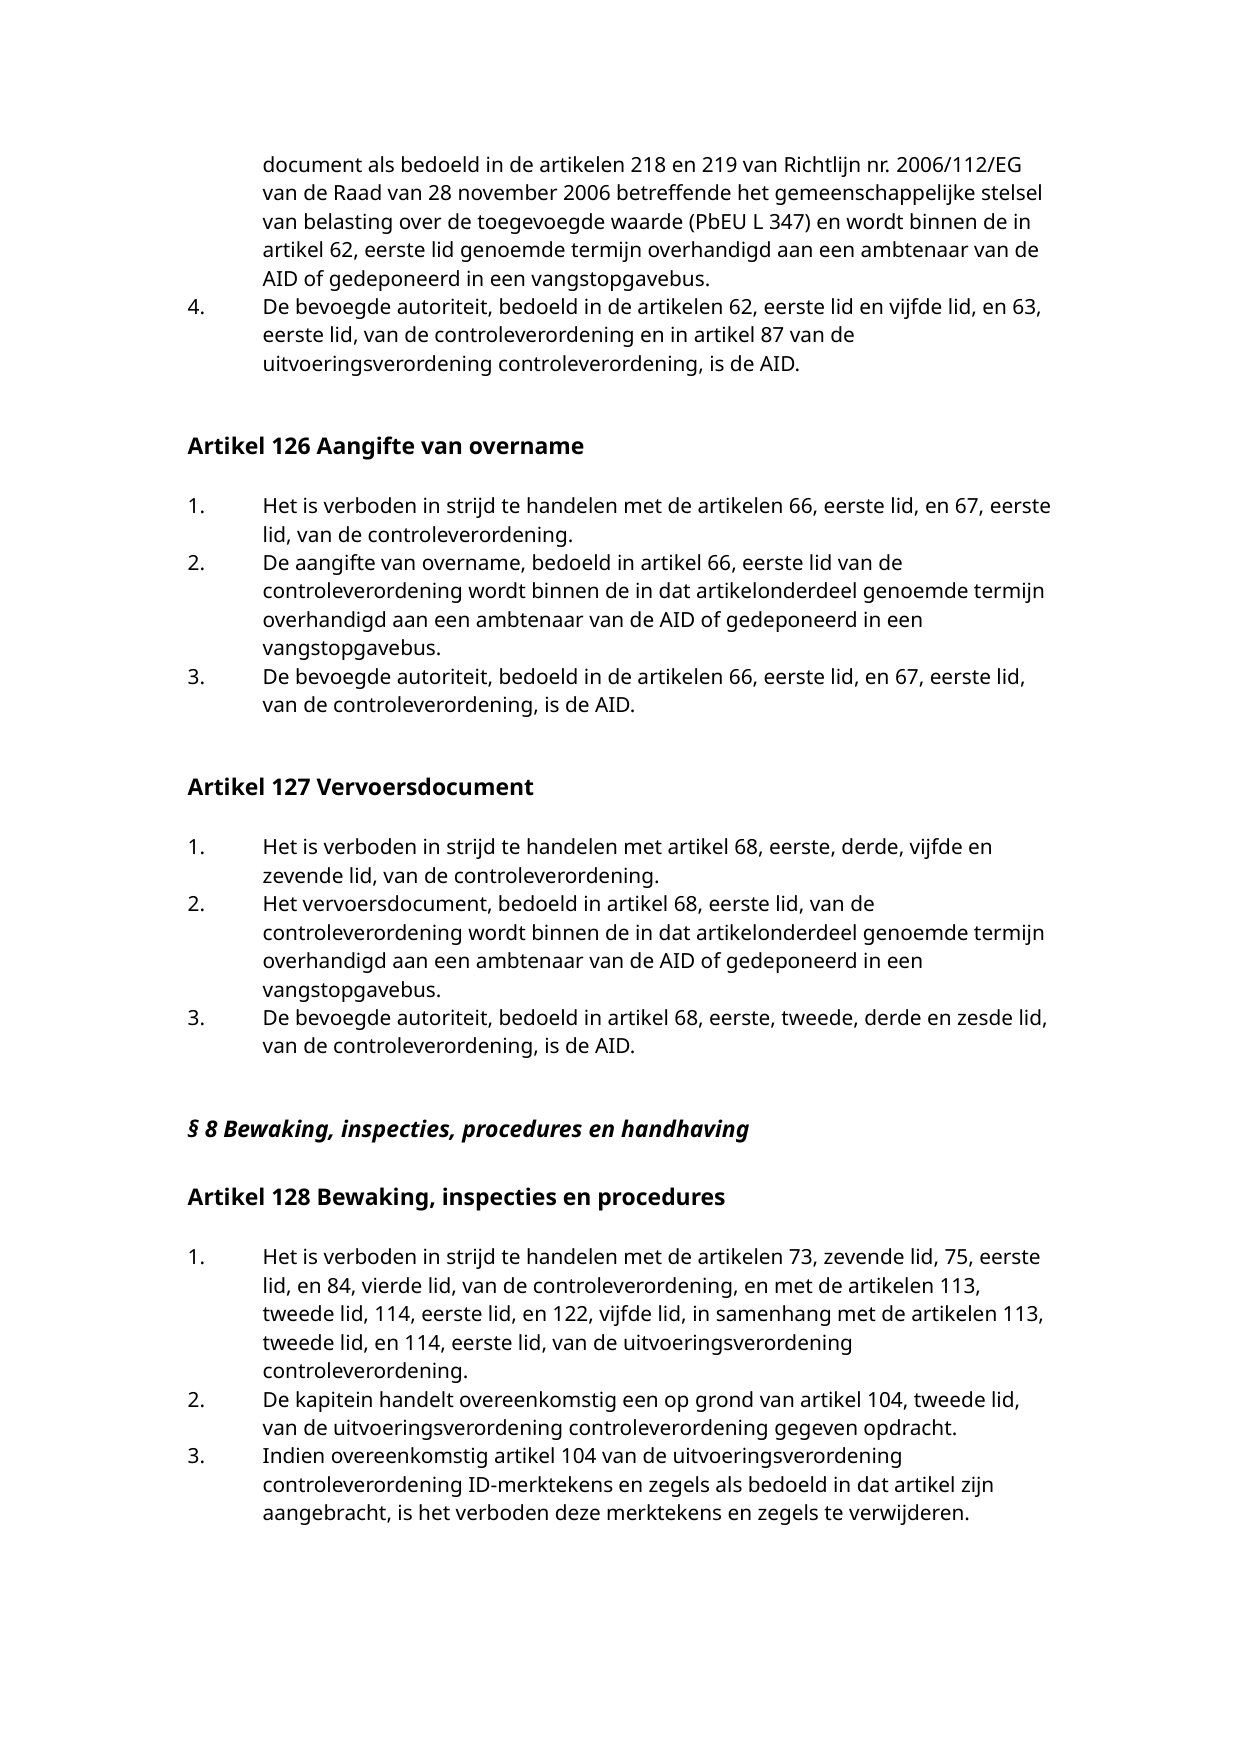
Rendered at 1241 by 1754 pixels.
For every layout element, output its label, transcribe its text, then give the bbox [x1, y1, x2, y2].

subtitle Artikel 128 Bewaking, inspecties en procedures [187, 1181, 1053, 1212]
list De bevoegde autoriteit, bedoeld in de artikelen 66, eerste lid, en 67, eerste lid, van de controleverordening, is de AID. [187, 662, 1053, 719]
list document als bedoeld in de artikelen 218 en 219 van Richtlijn nr. 2006/112/EG van de Raad van 28 november 2006 betreffende het gemeenschappelijke stelsel van belasting over de toegevoegde waarde (PbEU L 347) en wordt binnen de in artikel 62, eerste lid genoemde termijn overhandigd aan een ambtenaar van de AID of gedeponeerd in een vangstopgavebus. [187, 150, 1053, 292]
list Het is verboden in strijd te handelen met de artikelen 73, zevende lid, 75, eerste lid, en 84, vierde lid, van de controleverordening, en met de artikelen 113, tweede lid, 114, eerste lid, en 122, vijfde lid, in samenhang met de artikelen 113, tweede lid, en 114, eerste lid, van de uitvoeringsverordening controleverordening. [187, 1242, 1053, 1385]
list De bevoegde autoriteit, bedoeld in de artikelen 62, eerste lid en vijfde lid, en 63, eerste lid, van de controleverordening en in artikel 87 van de uitvoeringsverordening controleverordening, is de AID. [187, 292, 1053, 377]
list De bevoegde autoriteit, bedoeld in artikel 68, eerste, tweede, derde en zesde lid, van de controleverordening, is de AID. [187, 1003, 1053, 1060]
subtitle § 8 Bewaking, inspecties, procedures en handhaving [187, 1112, 1053, 1144]
subtitle Artikel 127 Vervoersdocument [187, 771, 1053, 802]
list Het vervoersdocument, bedoeld in artikel 68, eerste lid, van de controleverordening wordt binnen de in dat artikelonderdeel genoemde termijn overhandigd aan een ambtenaar van de AID of gedeponeerd in een vangstopgavebus. [187, 889, 1053, 1003]
list Het is verboden in strijd te handelen met de artikelen 66, eerste lid, en 67, eerste lid, van de controleverordening. [187, 491, 1053, 548]
list Het is verboden in strijd te handelen met artikel 68, eerste, derde, vijfde en zevende lid, van de controleverordening. [187, 832, 1053, 889]
list De kapitein handelt overeenkomstig een op grond van artikel 104, tweede lid, van de uitvoeringsverordening controleverordening gegeven opdracht. [187, 1385, 1053, 1442]
list Indien overeenkomstig artikel 104 van de uitvoeringsverordening controleverordening ID-merktekens en zegels als bedoeld in dat artikel zijn aangebracht, is het verboden deze merktekens en zegels te verwijderen. [187, 1442, 1053, 1527]
subtitle Artikel 126 Aangifte van overname [187, 430, 1053, 461]
list De aangifte van overname, bedoeld in artikel 66, eerste lid van de controleverordening wordt binnen de in dat artikelonderdeel genoemde termijn overhandigd aan een ambtenaar van de AID of gedeponeerd in een vangstopgavebus. [187, 548, 1053, 662]
